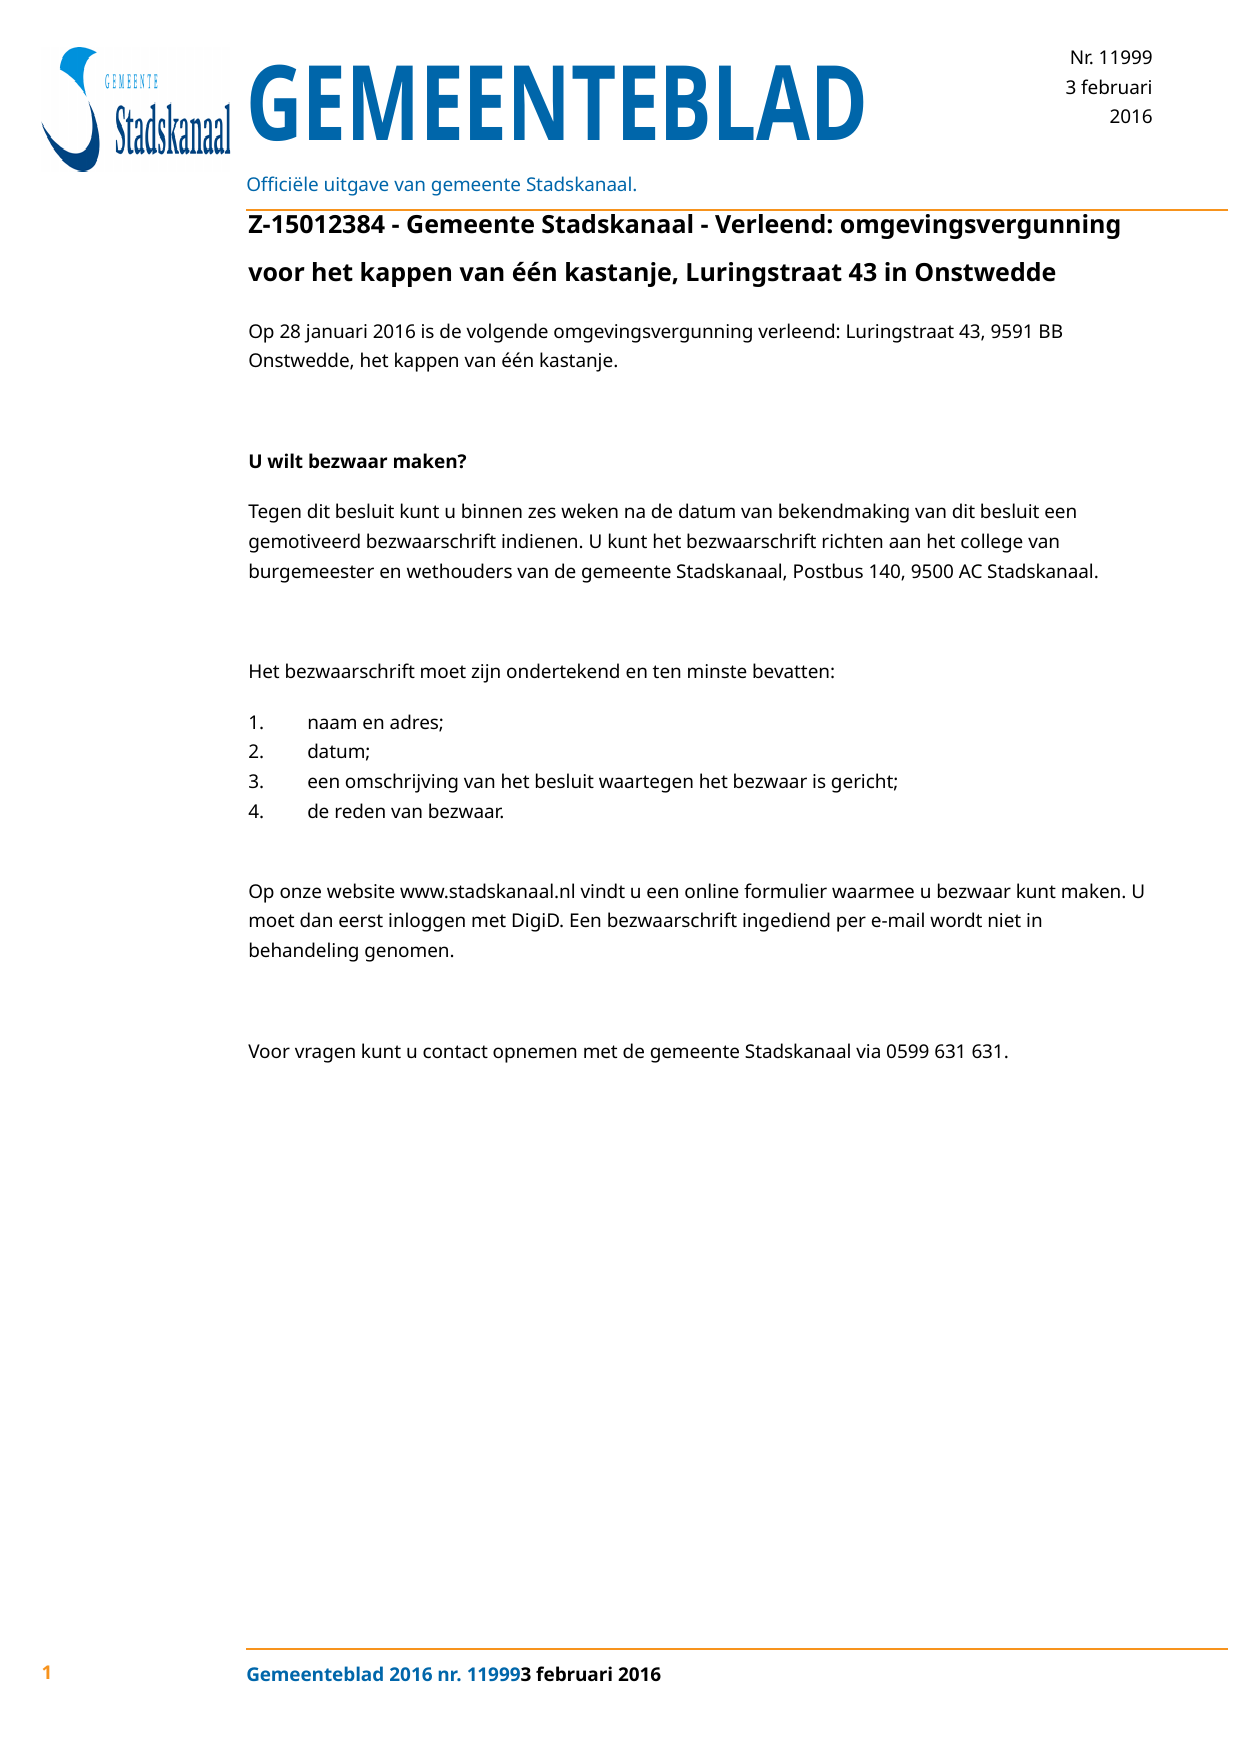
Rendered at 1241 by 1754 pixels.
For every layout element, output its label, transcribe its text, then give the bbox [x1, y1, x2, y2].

text U wilt bezwaar maken? [248, 448, 1152, 474]
list naam en adres; [248, 709, 1152, 735]
text Tegen dit besluit kunt u binnen zes weken na de datum van bekendmaking van dit besluit een gemotiveerd bezwaarschrift indienen. U kunt het bezwaarschrift richten aan het college van burgemeester en wethouders van de gemeente Stadskanaal, Postbus 140, 9500 AC Stadskanaal. [248, 499, 1152, 584]
text Het bezwaarschrift moet zijn ondertekend en ten minste bevatten: [248, 659, 1152, 684]
text Z-15012384 - Gemeente Stadskanaal - Verleend: omgevingsvergunning voor het kappen van één kastanje, Luringstraat 43 in Onstwedde [248, 211, 1152, 288]
list datum; [248, 739, 1152, 764]
text Op onze website www.stadskanaal.nl vindt u een online formulier waarmee u bezwaar kunt maken. U moet dan eerst inloggen met DigiD. Een bezwaarschrift ingediend per e-mail wordt niet in behandeling genomen. [248, 878, 1152, 963]
text Voor vragen kunt u contact opnemen met de gemeente Stadskanaal via 0599 631 631. [248, 1038, 1152, 1064]
picture [41, 47, 231, 172]
text Op 28 januari 2016 is de volgende omgevingsvergunning verleend: Luringstraat 43, 9591 BB Onstwedde, het kappen van één kastanje. [248, 318, 1152, 373]
list de reden van bezwaar. [248, 798, 1152, 824]
list een omschrijving van het besluit waartegen het bezwaar is gericht; [248, 768, 1152, 794]
